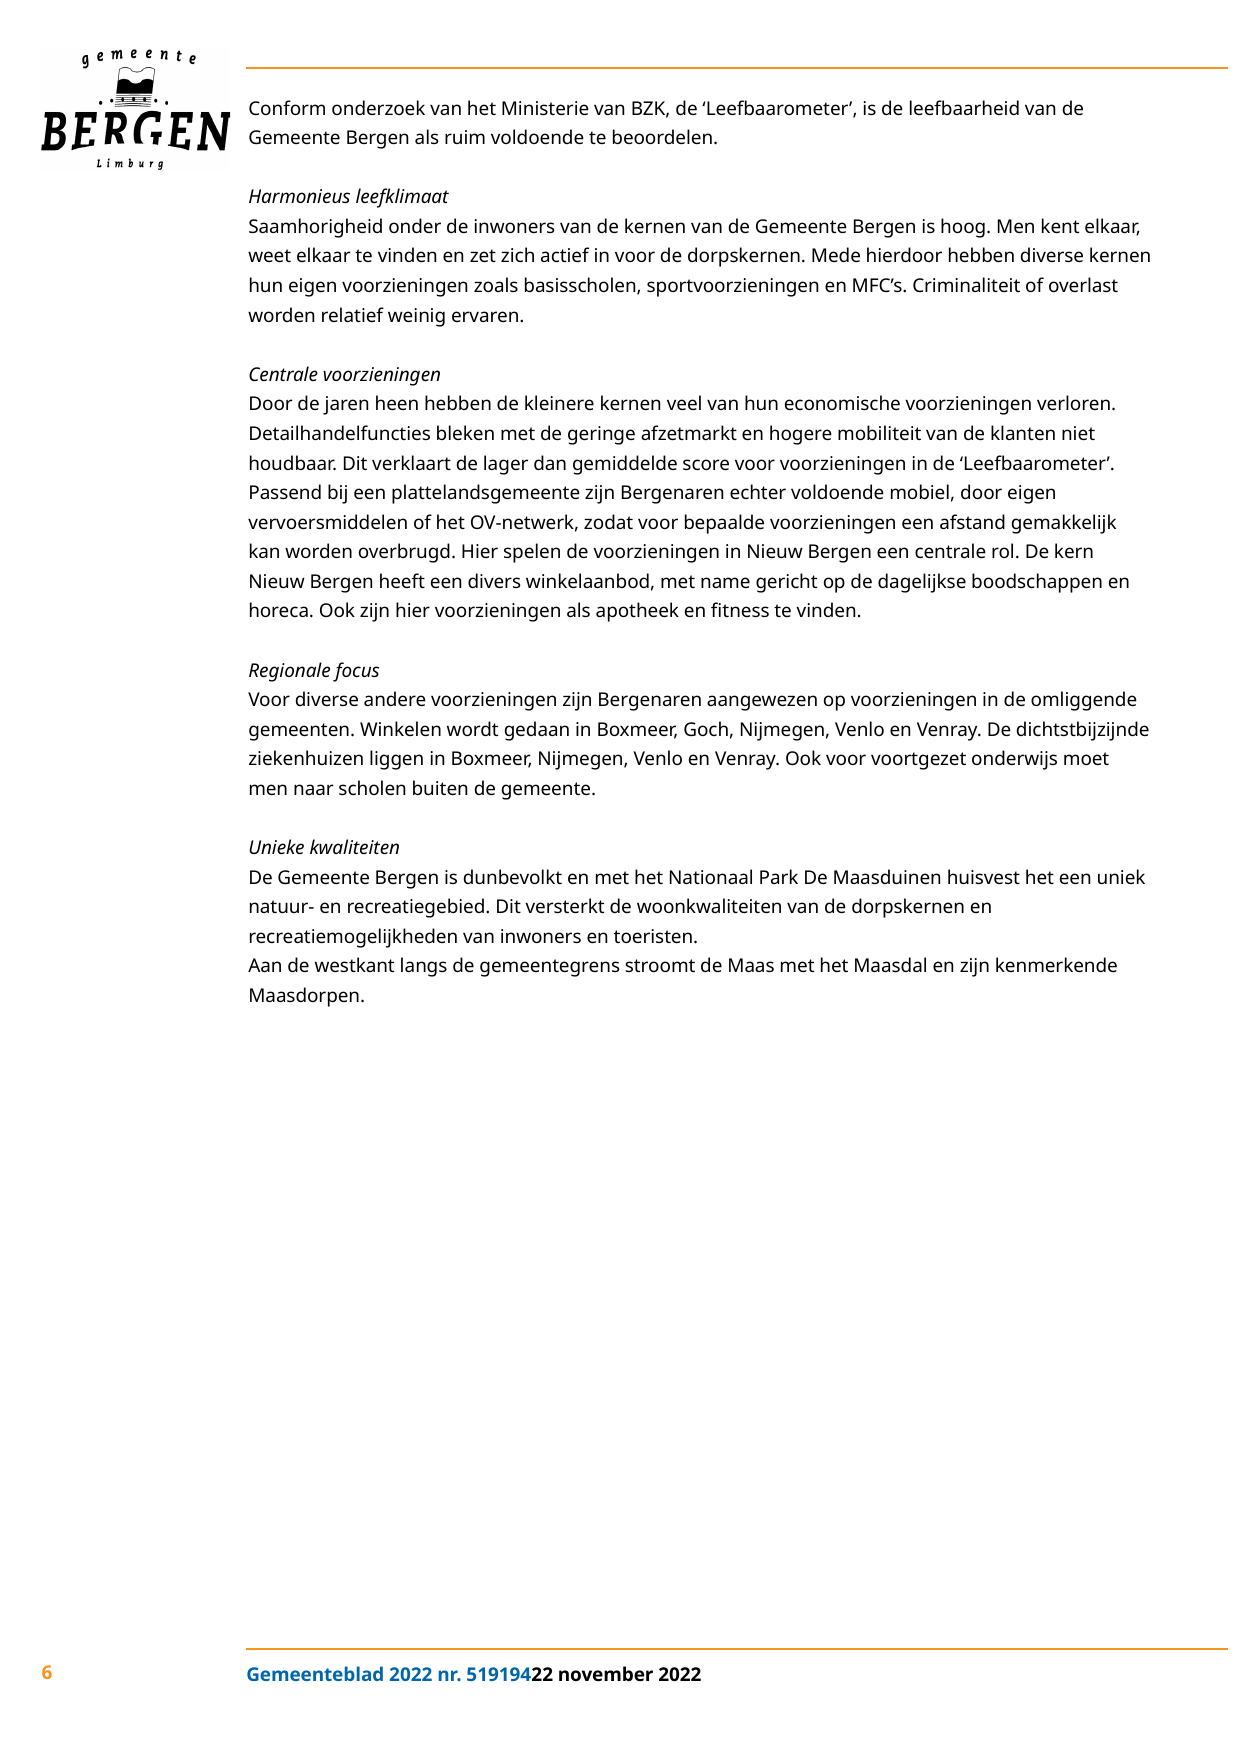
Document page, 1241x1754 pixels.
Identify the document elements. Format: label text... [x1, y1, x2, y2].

text Unieke kwaliteiten [248, 834, 1152, 860]
picture [41, 47, 231, 172]
text De Gemeente Bergen is dunbevolkt en met het Nationaal Park De Maasduinen huisvest het een uniek natuur- en recreatiegebied. Dit versterkt de woonkwaliteiten van de dorpskernen en recreatiemogelijkheden van inwoners en toeristen. [248, 864, 1152, 949]
text Conform onderzoek van het Ministerie van BZK, de ‘Leefbaarometer’, is de leefbaarheid van de Gemeente Bergen als ruim voldoende te beoordelen. [248, 95, 1152, 150]
text Saamhorigheid onder de inwoners van de kernen van de Gemeente Bergen is hoog. Men kent elkaar, weet elkaar te vinden en zet zich actief in voor de dorpskernen. Mede hierdoor hebben diverse kernen hun eigen voorzieningen zoals basisscholen, sportvoorzieningen en MFC’s. Criminaliteit of overlast worden relatief weinig ervaren. [248, 213, 1152, 328]
text Harmonieus leefklimaat [248, 183, 1152, 209]
text Voor diverse andere voorzieningen zijn Bergenaren aangewezen op voorzieningen in de omliggende gemeenten. Winkelen wordt gedaan in Boxmeer, Goch, Nijmegen, Venlo en Venray. De dichtstbijzijnde ziekenhuizen liggen in Boxmeer, Nijmegen, Venlo en Venray. Ook voor voortgezet onderwijs moet men naar scholen buiten de gemeente. [248, 686, 1152, 801]
text Centrale voorzieningen [248, 361, 1152, 387]
text Passend bij een plattelandsgemeente zijn Bergenaren echter voldoende mobiel, door eigen vervoersmiddelen of het OV-netwerk, zodat voor bepaalde voorzieningen een afstand gemakkelijk kan worden overbrugd. Hier spelen de voorzieningen in Nieuw Bergen een centrale rol. De kern Nieuw Bergen heeft een divers winkelaanbod, met name gericht op de dagelijkse boodschappen en horeca. Ook zijn hier voorzieningen als apotheek en fitness te vinden. [248, 479, 1152, 623]
text Aan de westkant langs de gemeentegrens stroomt de Maas met het Maasdal en zijn kenmerkende Maasdorpen. [248, 953, 1152, 1008]
text Door de jaren heen hebben de kleinere kernen veel van hun economische voorzieningen verloren. Detailhandelfuncties bleken met de geringe afzetmarkt en hogere mobiliteit van de klanten niet houdbaar. Dit verklaart de lager dan gemiddelde score voor voorzieningen in de ‘Leefbaarometer’. [248, 391, 1152, 476]
text Regionale focus [248, 657, 1152, 683]
